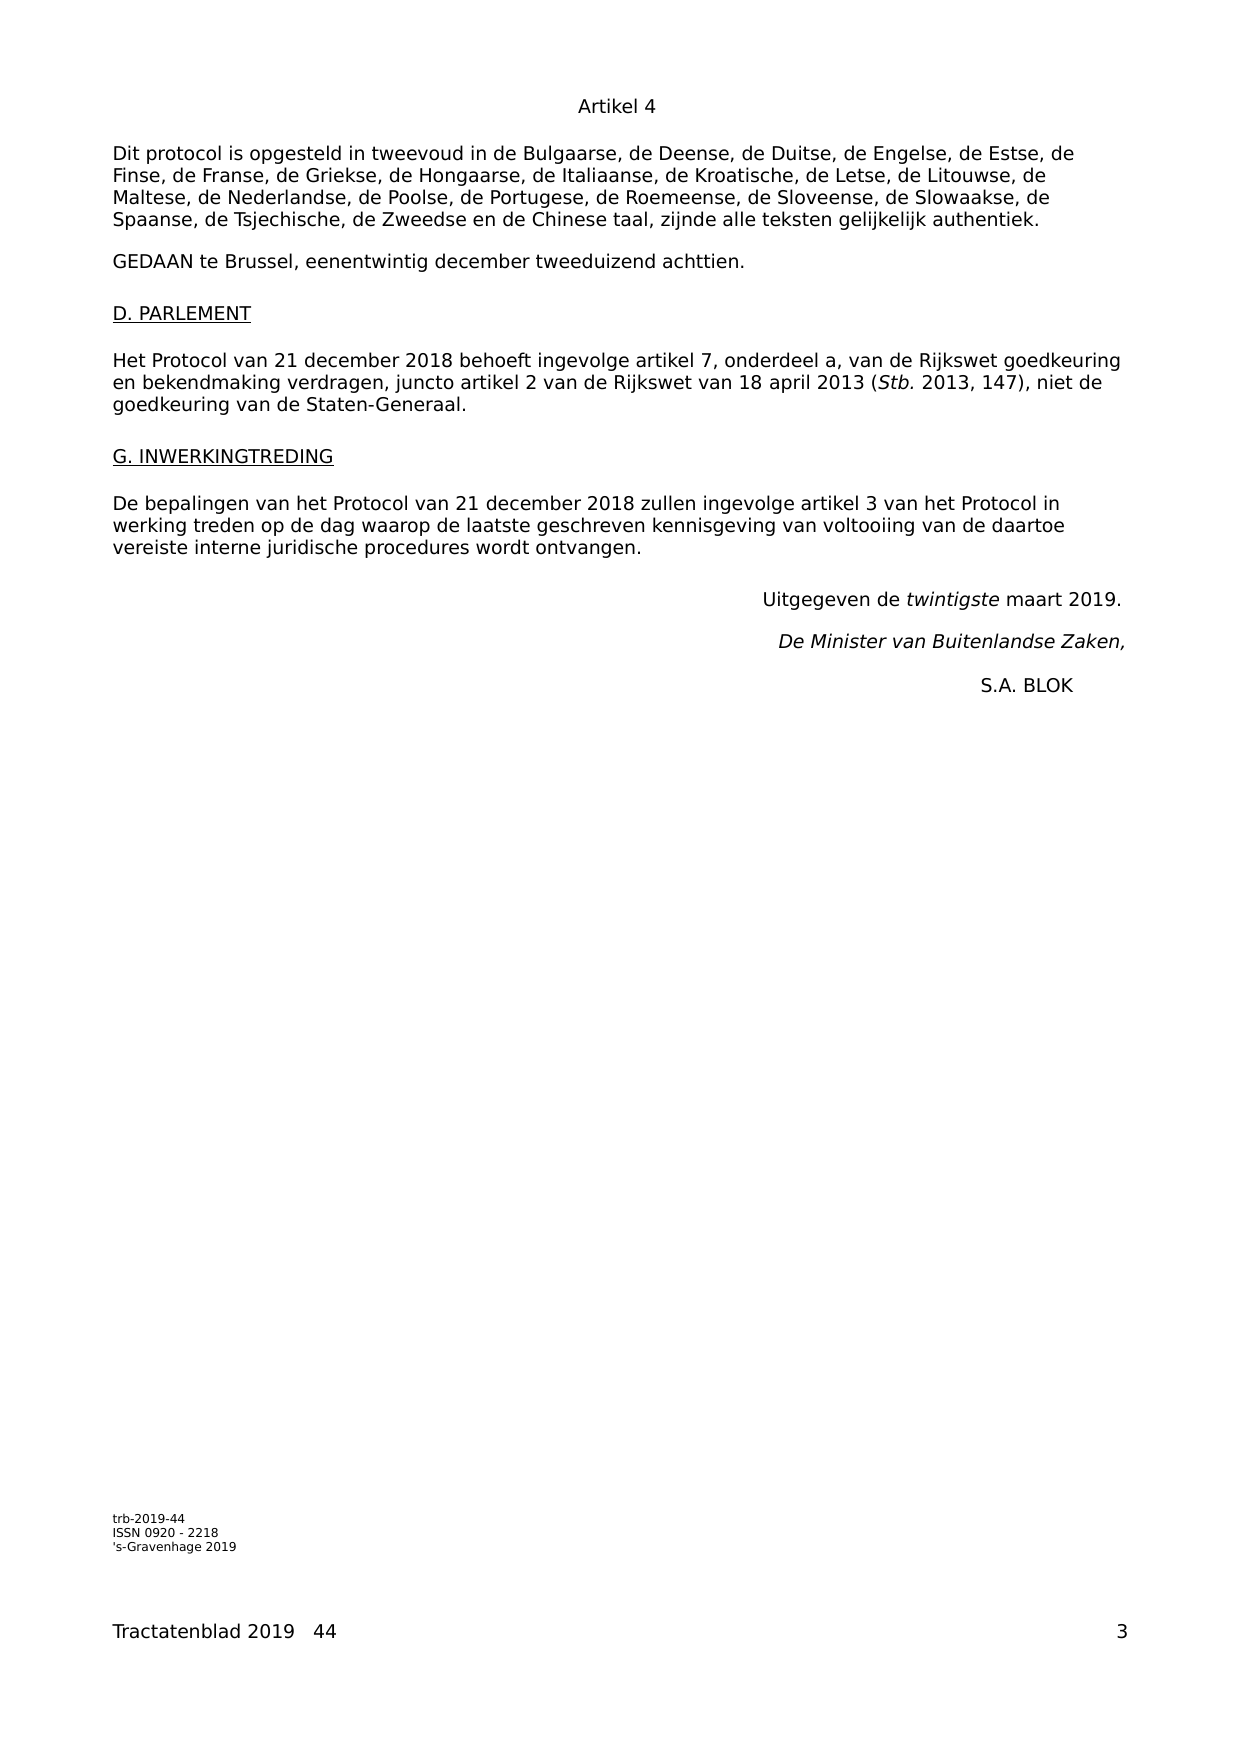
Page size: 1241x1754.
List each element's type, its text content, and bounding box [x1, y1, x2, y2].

subtitle G. INWERKINGTREDING [112, 446, 1128, 468]
text De Minister van Buitenlandse Zaken, S.A. BLOK [112, 631, 1128, 697]
subtitle Artikel 4 [112, 96, 1128, 118]
text De bepalingen van het Protocol van 21 december 2018 zullen ingevolge artikel 3 van het Protocol in werking treden op de dag waarop de laatste geschreven kennisgeving van voltooiing van de daartoe vereiste interne juridische procedures wordt ontvangen. [112, 493, 1128, 559]
text Het Protocol van 21 december 2018 behoeft ingevolge artikel 7, onderdeel a, van de Rijkswet goedkeuring en bekendmaking verdragen, juncto artikel 2 van de Rijkswet van 18 april 2013 (Stb. 2013, 147), niet de goedkeuring van de Staten-Generaal. [112, 350, 1128, 416]
text 's-Gravenhage 2019 [112, 1540, 346, 1554]
text Uitgegeven de twintigste maart 2019. [112, 589, 1128, 611]
text trb-2019-44 [112, 1512, 346, 1526]
subtitle D. PARLEMENT [112, 303, 1128, 325]
text Dit protocol is opgesteld in tweevoud in de Bulgaarse, de Deense, de Duitse, de Engelse, de Estse, de Finse, de Franse, de Griekse, de Hongaarse, de Italiaanse, de Kroatische, de Letse, de Litouwse, de Maltese, de Nederlandse, de Poolse, de Portugese, de Roemeense, de Sloveense, de Slowaakse, de Spaanse, de Tsjechische, de Zweedse en de Chinese taal, zijnde alle teksten gelijkelijk authentiek. [112, 143, 1128, 231]
text GEDAAN te Brussel, eenentwintig december tweeduizend achttien. [112, 251, 1128, 273]
text ISSN 0920 - 2218 [112, 1526, 346, 1540]
